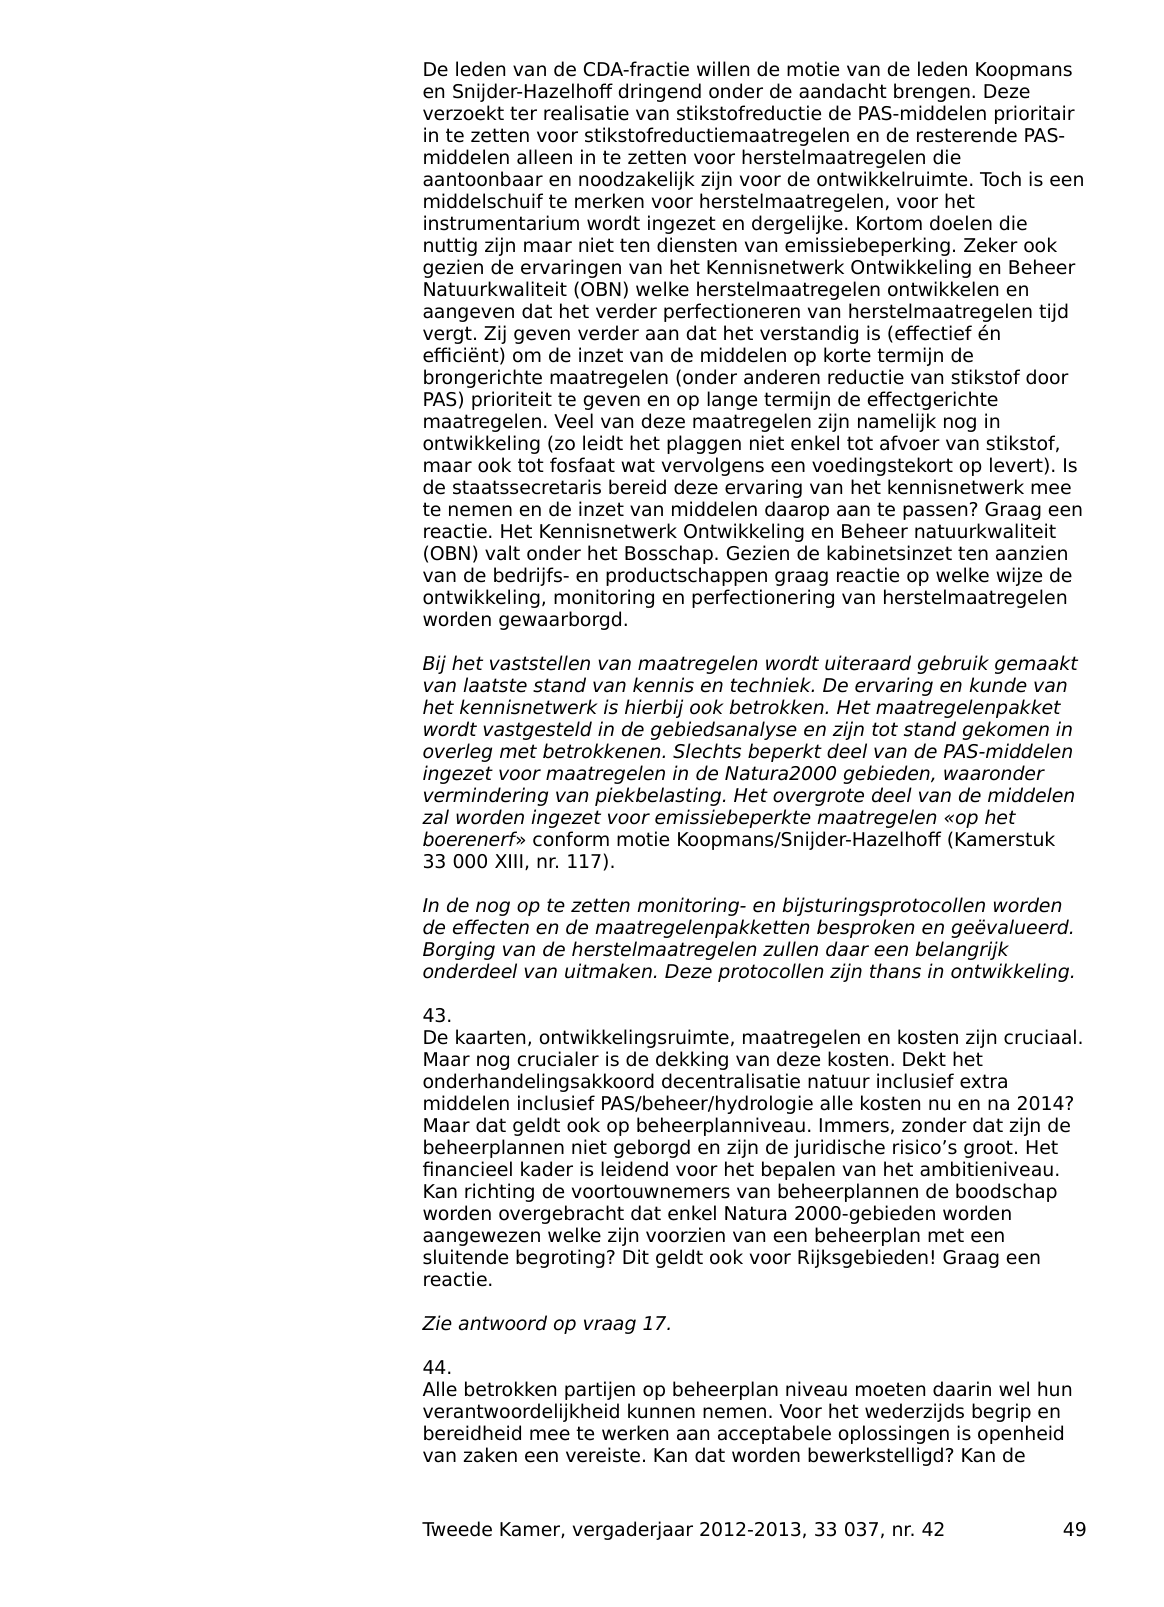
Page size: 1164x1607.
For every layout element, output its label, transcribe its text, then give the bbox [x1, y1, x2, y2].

text 43. [422, 1005, 1087, 1027]
text Maar dat geldt ook op beheerplanniveau. Immers, zonder dat zijn de beheerplannen niet geborgd en zijn de juridische risico’s groot. Het financieel kader is leidend voor het bepalen van het ambitieniveau. Kan richting de voortouwnemers van beheerplannen de boodschap worden overgebracht dat enkel Natura 2000-gebieden worden aangewezen welke zijn voorzien van een beheerplan met een sluitende begroting? Dit geldt ook voor Rijksgebieden! Graag een reactie. [422, 1115, 1087, 1291]
text De leden van de CDA-fractie willen de motie van de leden Koopmans en Snijder-Hazelhoff dringend onder de aandacht brengen. Deze verzoekt ter realisatie van stikstofreductie de PAS-middelen prioritair in te zetten voor stikstofreductiemaatregelen en de resterende PAS-middelen alleen in te zetten voor herstelmaatregelen die aantoonbaar en noodzakelijk zijn voor de ontwikkelruimte. Toch is een middelschuif te merken voor herstelmaatregelen, voor het instrumentarium wordt ingezet en dergelijke. Kortom doelen die nuttig zijn maar niet ten diensten van emissiebeperking. Zeker ook gezien de ervaringen van het Kennisnetwerk Ontwikkeling en Beheer Natuurkwaliteit (OBN) welke herstelmaatregelen ontwikkelen en aangeven dat het verder perfectioneren van herstelmaatregelen tijd vergt. Zij geven verder aan dat het verstandig is (effectief én efficiënt) om de inzet van de middelen op korte termijn de brongerichte maatregelen (onder anderen reductie van stikstof door PAS) prioriteit te geven en op lange termijn de effectgerichte maatregelen. Veel van deze maatregelen zijn namelijk nog in ontwikkeling (zo leidt het plaggen niet enkel tot afvoer van stikstof, maar ook tot fosfaat wat vervolgens een voedingstekort op levert). Is de staatssecretaris bereid deze ervaring van het kennisnetwerk mee te nemen en de inzet van middelen daarop aan te passen? Graag een reactie. Het Kennisnetwerk Ontwikkeling en Beheer natuurkwaliteit (OBN) valt onder het Bosschap. Gezien de kabinetsinzet ten aanzien van de bedrijfs- en productschappen graag reactie op welke wijze de ontwikkeling, monitoring en perfectionering van herstelmaatregelen worden gewaarborgd. [422, 59, 1087, 631]
text Alle betrokken partijen op beheerplan niveau moeten daarin wel hun verantwoordelijkheid kunnen nemen. Voor het wederzijds begrip en bereidheid mee te werken aan acceptabele oplossingen is openheid van zaken een vereiste. Kan dat worden bewerkstelligd? Kan de [422, 1379, 1087, 1467]
text 44. [422, 1357, 1087, 1379]
text In de nog op te zetten monitoring- en bijsturingsprotocollen worden de effecten en de maatregelenpakketten besproken en geëvalueerd. Borging van de herstelmaatregelen zullen daar een belangrijk onderdeel van uitmaken. Deze protocollen zijn thans in ontwikkeling. [422, 895, 1087, 983]
text De kaarten, ontwikkelingsruimte, maatregelen en kosten zijn cruciaal. Maar nog crucialer is de dekking van deze kosten. Dekt het onderhandelingsakkoord decentralisatie natuur inclusief extra middelen inclusief PAS/beheer/hydrologie alle kosten nu en na 2014? [422, 1027, 1087, 1115]
text Bij het vaststellen van maatregelen wordt uiteraard gebruik gemaakt van laatste stand van kennis en techniek. De ervaring en kunde van het kennisnetwerk is hierbij ook betrokken. Het maatregelenpakket wordt vastgesteld in de gebiedsanalyse en zijn tot stand gekomen in overleg met betrokkenen. Slechts beperkt deel van de PAS-middelen ingezet voor maatregelen in de Natura2000 gebieden, waaronder vermindering van piekbelasting. Het overgrote deel van de middelen zal worden ingezet voor emissiebeperkte maatregelen «op het boerenerf» conform motie Koopmans/Snijder-Hazelhoff (Kamerstuk 33 000 XIII, nr. 117). [422, 653, 1087, 872]
text Zie antwoord op vraag 17. [422, 1313, 1087, 1335]
